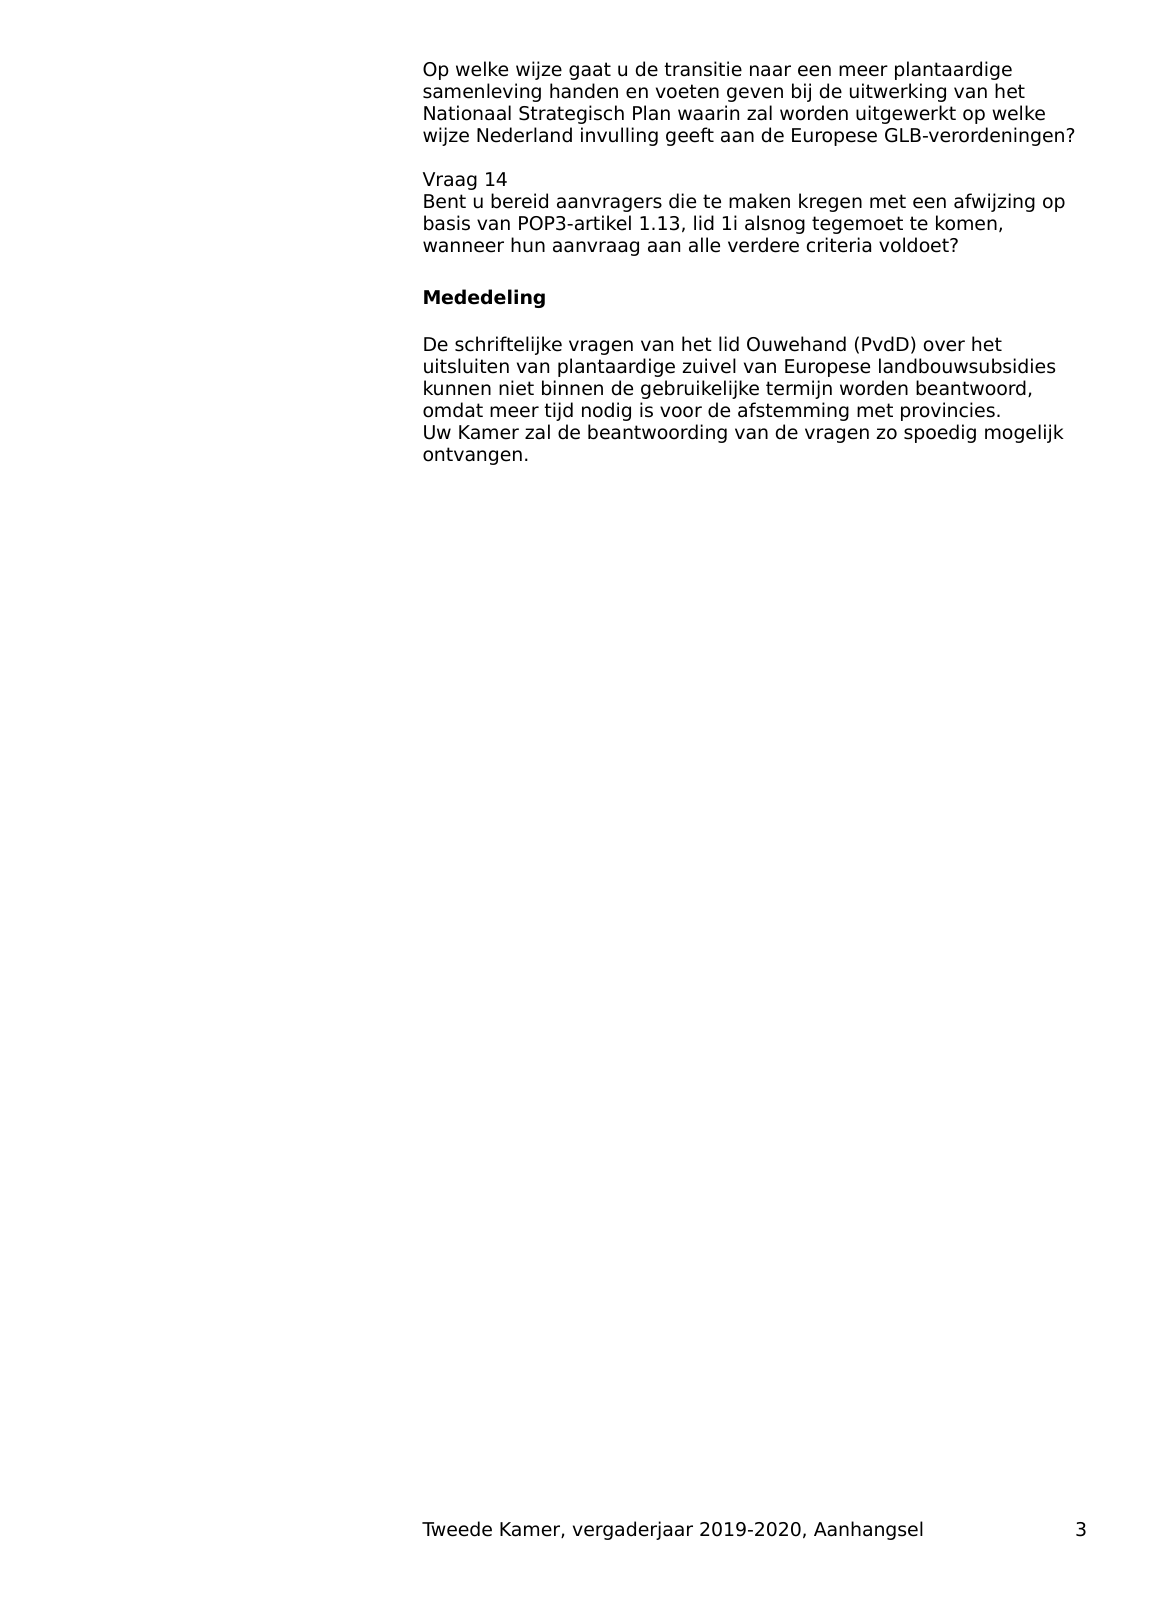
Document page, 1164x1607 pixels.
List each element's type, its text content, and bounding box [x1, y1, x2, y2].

text De schriftelijke vragen van het lid Ouwehand (PvdD) over het uitsluiten van plantaardige zuivel van Europese landbouwsubsidies kunnen niet binnen de gebruikelijke termijn worden beantwoord, omdat meer tijd nodig is voor de afstemming met provincies. [422, 334, 1087, 422]
text Op welke wijze gaat u de transitie naar een meer plantaardige samenleving handen en voeten geven bij de uitwerking van het Nationaal Strategisch Plan waarin zal worden uitgewerkt op welke wijze Nederland invulling geeft aan de Europese GLB-verordeningen? [422, 59, 1087, 147]
text Bent u bereid aanvragers die te maken kregen met een afwijzing op basis van POP3-artikel 1.13, lid 1i alsnog tegemoet te komen, wanneer hun aanvraag aan alle verdere criteria voldoet? [422, 191, 1087, 257]
text Uw Kamer zal de beantwoording van de vragen zo spoedig mogelijk ontvangen. [422, 422, 1087, 466]
subtitle Mededeling [422, 287, 1087, 309]
text Vraag 14 [422, 169, 1087, 191]
